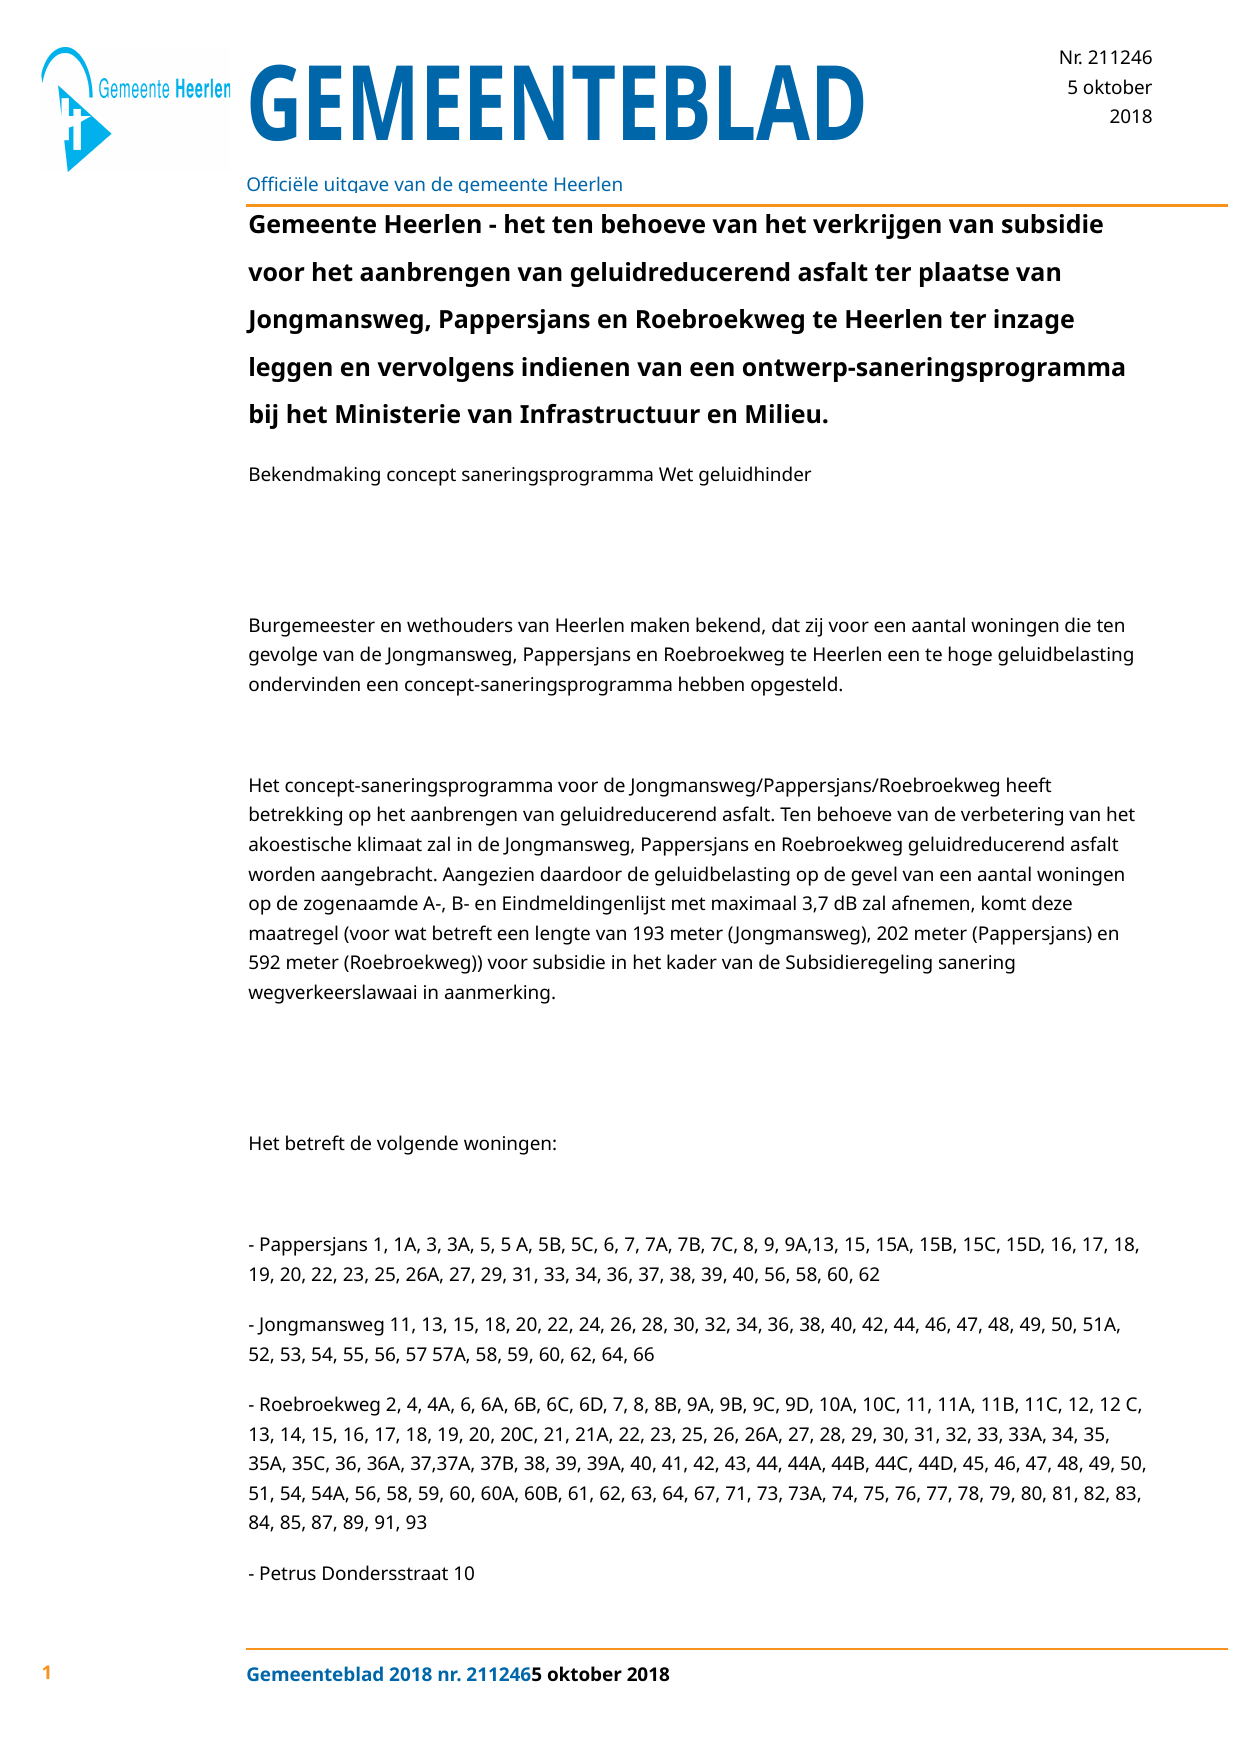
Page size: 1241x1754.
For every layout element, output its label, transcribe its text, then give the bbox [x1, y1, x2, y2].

text Bekendmaking concept saneringsprogramma Wet geluidhinder [248, 461, 1152, 486]
text Gemeente Heerlen - het ten behoeve van het verkrijgen van subsidie voor het aanbrengen van geluidreducerend asfalt ter plaatse van Jongmansweg, Pappersjans en Roebroekweg te Heerlen ter inzage leggen en vervolgens indienen van een ontwerp-saneringsprogramma bij het Ministerie van Infrastructuur en Milieu. [248, 207, 1152, 431]
text - Petrus Dondersstraat 10 [248, 1560, 1152, 1586]
text Het betreft de volgende woningen: [248, 1130, 1152, 1156]
text Burgemeester en wethouders van Heerlen maken bekend, dat zij voor een aantal woningen die ten gevolge van de Jongmansweg, Pappersjans en Roebroekweg te Heerlen een te hoge geluidbelasting ondervinden een concept-saneringsprogramma hebben opgesteld. [248, 612, 1152, 697]
picture [41, 47, 231, 172]
text - Pappersjans 1, 1A, 3, 3A, 5, 5 A, 5B, 5C, 6, 7, 7A, 7B, 7C, 8, 9, 9A,13, 15, 15A, 15B, 15C, 15D, 16, 17, 18, 19, 20, 22, 23, 25, 26A, 27, 29, 31, 33, 34, 36, 37, 38, 39, 40, 56, 58, 60, 62 [248, 1231, 1152, 1286]
text - Roebroekweg 2, 4, 4A, 6, 6A, 6B, 6C, 6D, 7, 8, 8B, 9A, 9B, 9C, 9D, 10A, 10C, 11, 11A, 11B, 11C, 12, 12 C, 13, 14, 15, 16, 17, 18, 19, 20, 20C, 21, 21A, 22, 23, 25, 26, 26A, 27, 28, 29, 30, 31, 32, 33, 33A, 34, 35, 35A, 35C, 36, 36A, 37,37A, 37B, 38, 39, 39A, 40, 41, 42, 43, 44, 44A, 44B, 44C, 44D, 45, 46, 47, 48, 49, 50, 51, 54, 54A, 56, 58, 59, 60, 60A, 60B, 61, 62, 63, 64, 67, 71, 73, 73A, 74, 75, 76, 77, 78, 79, 80, 81, 82, 83, 84, 85, 87, 89, 91, 93 [248, 1391, 1152, 1535]
picture [41, 47, 58, 70]
text - Jongmansweg 11, 13, 15, 18, 20, 22, 24, 26, 28, 30, 32, 34, 36, 38, 40, 42, 44, 46, 47, 48, 49, 50, 51A, 52, 53, 54, 55, 56, 57 57A, 58, 59, 60, 62, 64, 66 [248, 1311, 1152, 1366]
text Het concept-saneringsprogramma voor de Jongmansweg/Pappersjans/Roebroekweg heeft betrekking op het aanbrengen van geluidreducerend asfalt. Ten behoeve van de verbetering van het akoestische klimaat zal in de Jongmansweg, Pappersjans en Roebroekweg geluidreducerend asfalt worden aangebracht. Aangezien daardoor de geluidbelasting op de gevel van een aantal woningen op de zogenaamde A-, B- en Eindmeldingenlijst met maximaal 3,7 dB zal afnemen, komt deze maatregel (voor wat betreft een lengte van 193 meter (Jongmansweg), 202 meter (Pappersjans) en 592 meter (Roebroekweg)) voor subsidie in het kader van de Subsidieregeling sanering wegverkeerslawaai in aanmerking. [248, 772, 1152, 1005]
